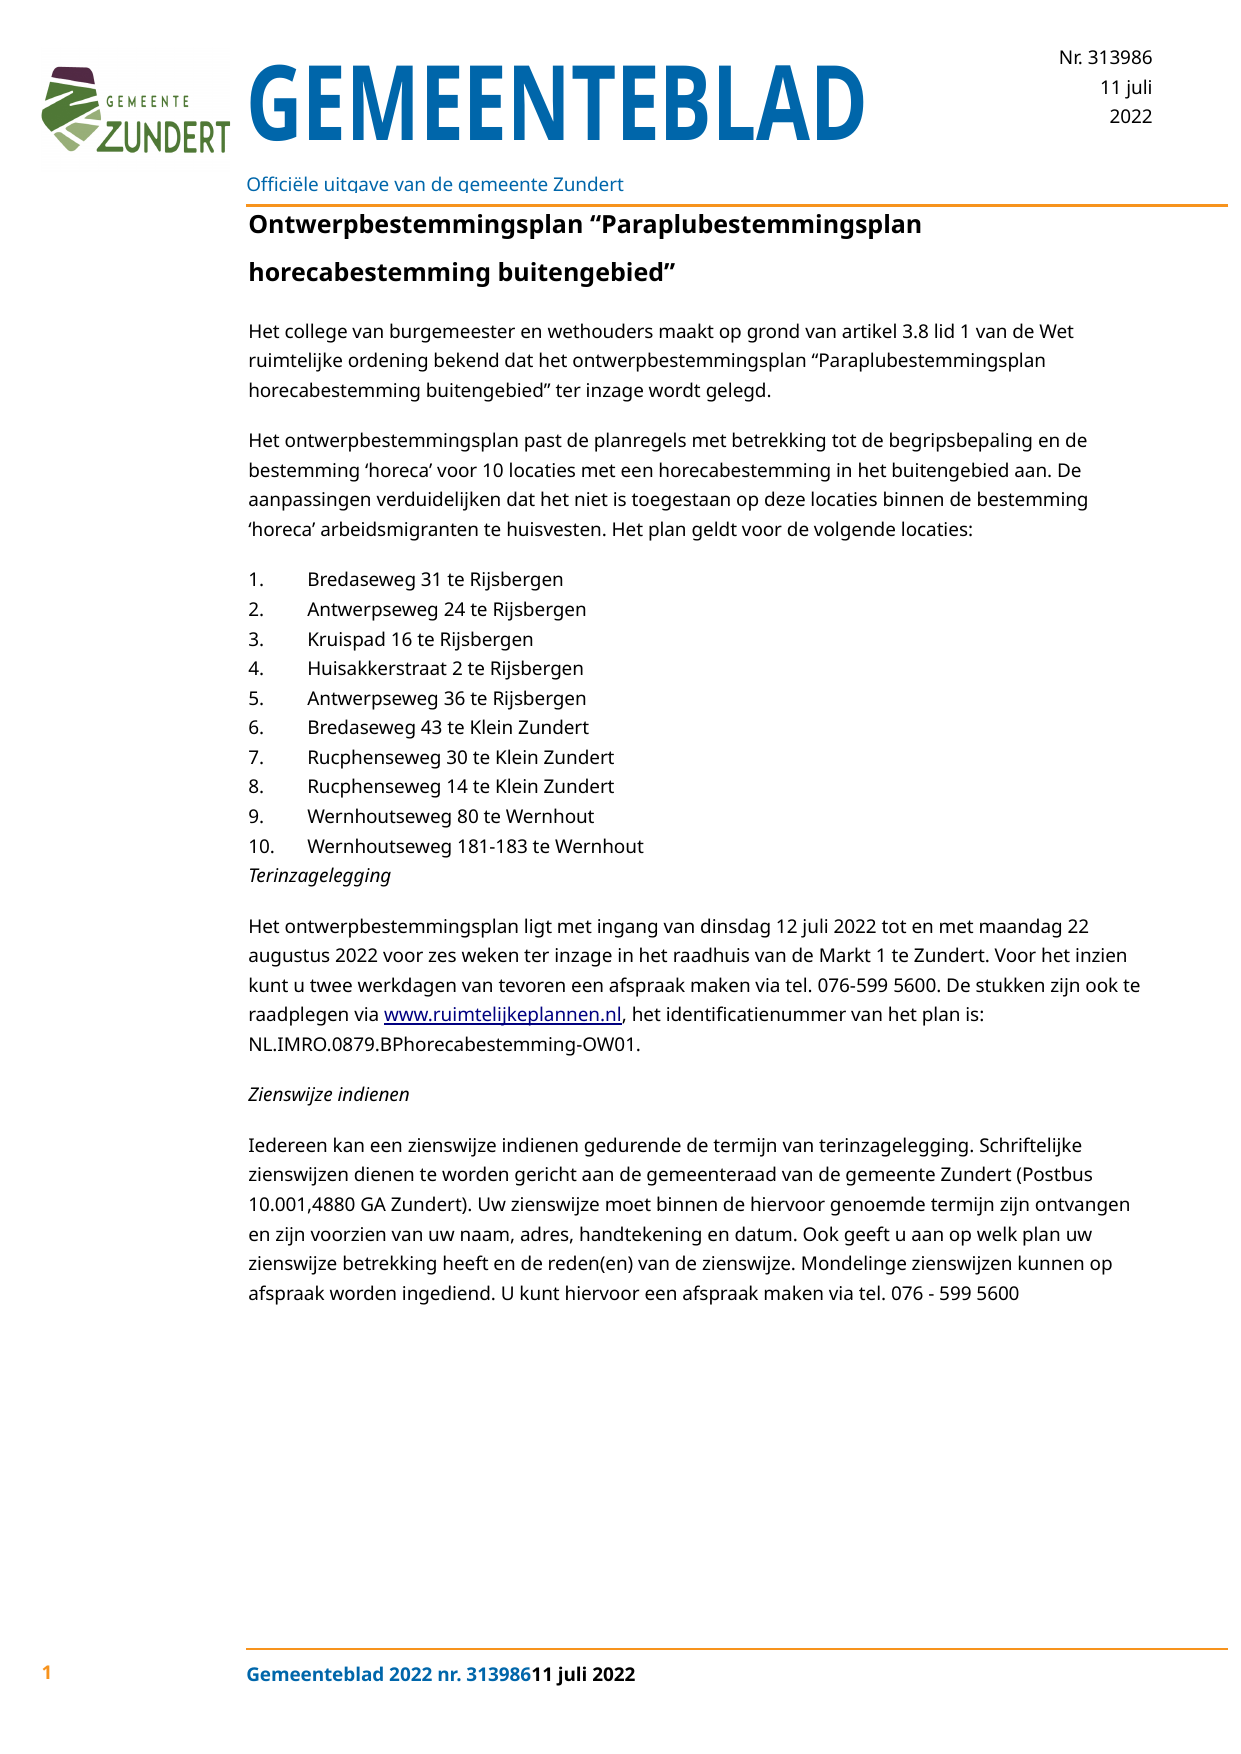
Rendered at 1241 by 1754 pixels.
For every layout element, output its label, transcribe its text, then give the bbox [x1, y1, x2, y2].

list Bredaseweg 43 te Klein Zundert [248, 714, 1152, 740]
text Het ontwerpbestemmingsplan ligt met ingang van dinsdag 12 juli 2022 tot en met maandag 22 augustus 2022 voor zes weken ter inzage in het raadhuis van de Markt 1 te Zundert. Voor het inzien kunt u twee werkdagen van tevoren een afspraak maken via tel. 076-599 5600. De stukken zijn ook te raadplegen via www.ruimtelijkeplannen.nl, het identificatienummer van het plan is: NL.IMRO.0879.BPhorecabestemming-OW01. [248, 913, 1152, 1057]
list Rucphenseweg 14 te Klein Zundert [248, 774, 1152, 799]
list Rucphenseweg 30 te Klein Zundert [248, 744, 1152, 770]
text Iedereen kan een zienswijze indienen gedurende de termijn van terinzagelegging. Schriftelijke zienswijzen dienen te worden gericht aan de gemeenteraad van de gemeente Zundert (Postbus 10.001,4880 GA Zundert). Uw zienswijze moet binnen de hiervoor genoemde termijn zijn ontvangen en zijn voorzien van uw naam, adres, handtekening en datum. Ook geeft u aan op welk plan uw zienswijze betrekking heeft en de reden(en) van de zienswijze. Mondelinge zienswijzen kunnen op afspraak worden ingediend. U kunt hiervoor een afspraak maken via tel. 076 - 599 5600 [248, 1132, 1152, 1306]
text Het college van burgemeester en wethouders maakt op grond van artikel 3.8 lid 1 van de Wet ruimtelijke ordening bekend dat het ontwerpbestemmingsplan “Paraplubestemmingsplan horecabestemming buitengebied” ter inzage wordt gelegd. [248, 318, 1152, 403]
text Zienswijze indienen [248, 1082, 1152, 1107]
text Het ontwerpbestemmingsplan past de planregels met betrekking tot de begripsbepaling en de bestemming ‘horeca’ voor 10 locaties met een horecabestemming in het buitengebied aan. De aanpassingen verduidelijken dat het niet is toegestaan op deze locaties binnen de bestemming ‘horeca’ arbeidsmigranten te huisvesten. Het plan geldt voor de volgende locaties: [248, 427, 1152, 542]
list Wernhoutseweg 181-183 te Wernhout [248, 833, 1152, 859]
list Huisakkerstraat 2 te Rijsbergen [248, 655, 1152, 681]
text Ontwerpbestemmingsplan “Paraplubestemmingsplan horecabestemming buitengebied” [248, 207, 1152, 288]
list Bredaseweg 31 te Rijsbergen [248, 567, 1152, 592]
list Wernhoutseweg 80 te Wernhout [248, 803, 1152, 829]
list Kruispad 16 te Rijsbergen [248, 626, 1152, 652]
list Antwerpseweg 24 te Rijsbergen [248, 596, 1152, 622]
picture [41, 47, 231, 172]
text Terinzagelegging [248, 862, 1152, 888]
list Antwerpseweg 36 te Rijsbergen [248, 685, 1152, 711]
